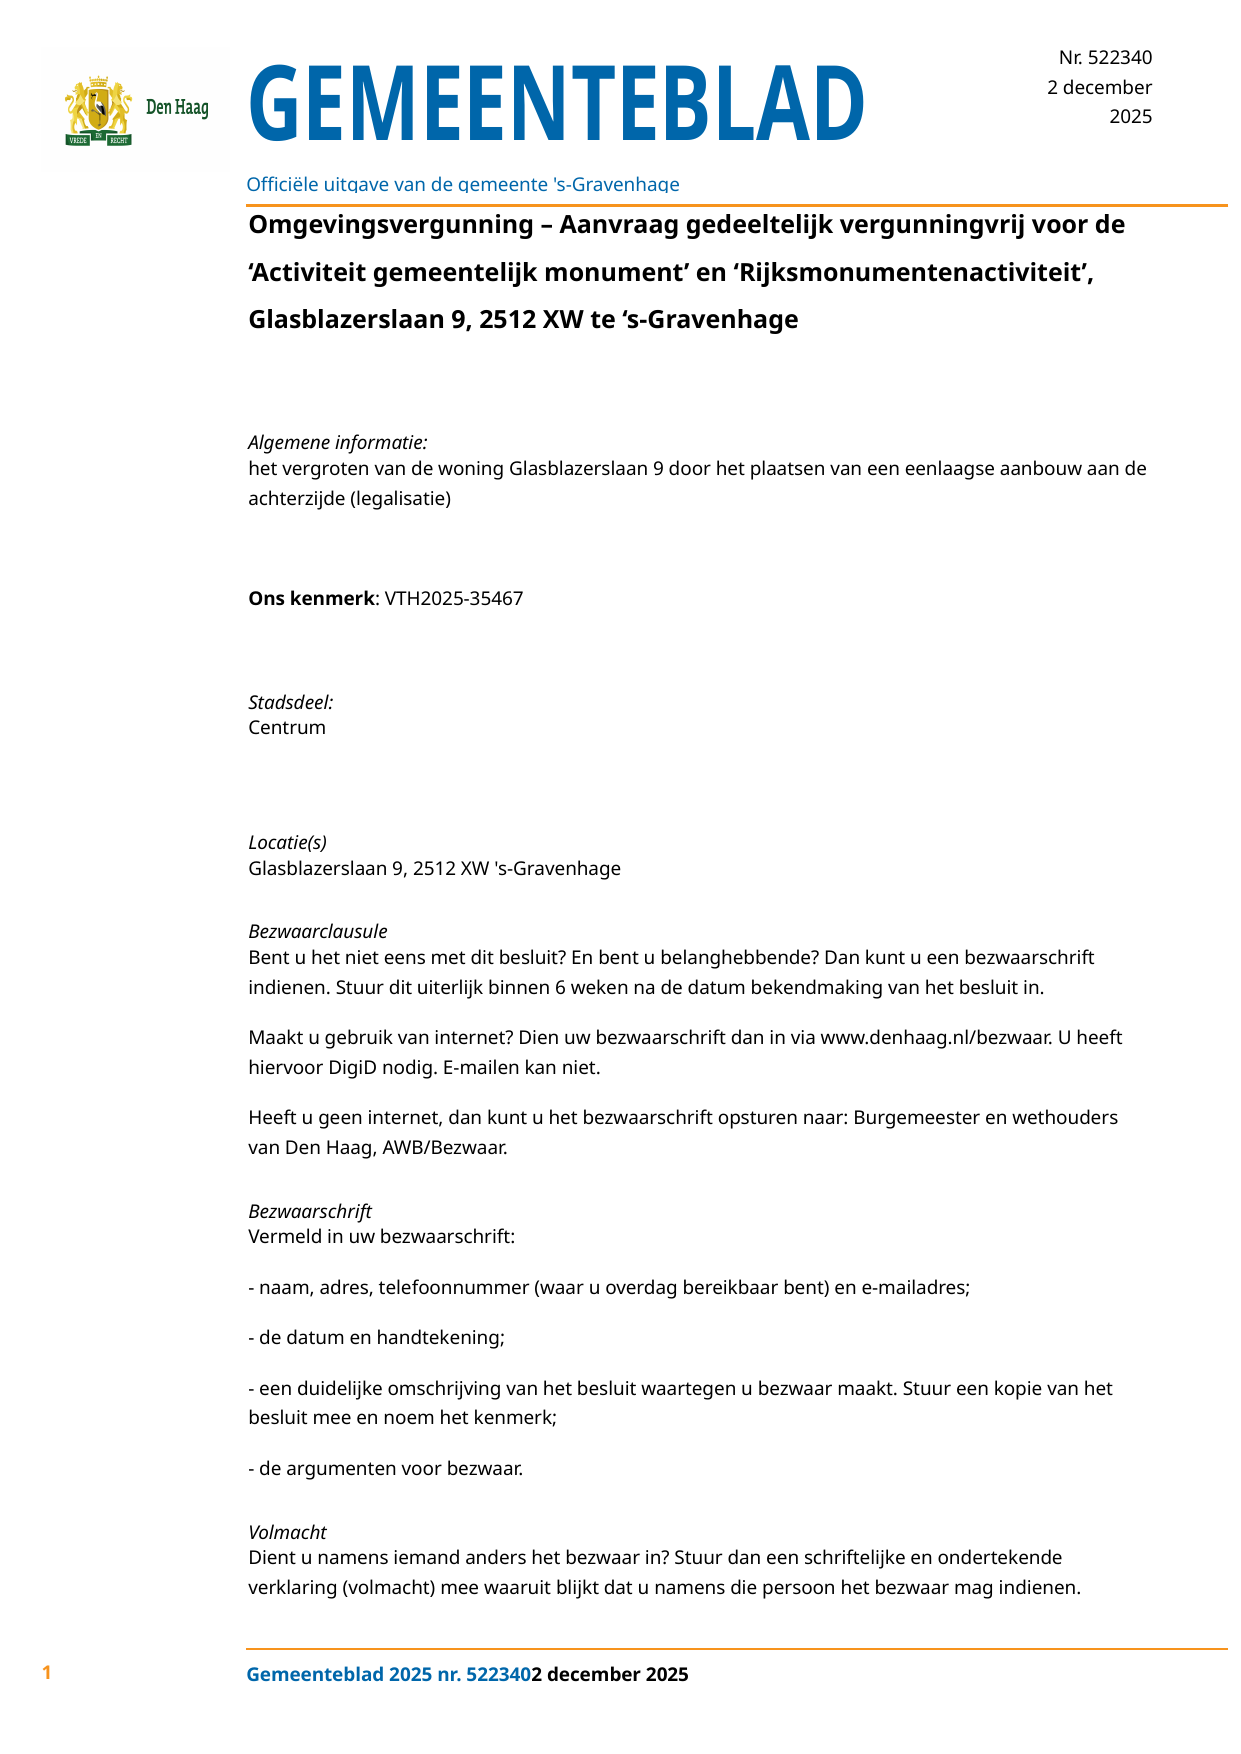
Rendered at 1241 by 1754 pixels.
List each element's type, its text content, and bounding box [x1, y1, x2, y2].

text Centrum [248, 714, 1152, 740]
text - naam, adres, telefoonnummer (waar u overdag bereikbaar bent) en e-mailadres; [248, 1274, 1152, 1300]
text Maakt u gebruik van internet? Dien uw bezwaarschrift dan in via www.denhaag.nl/bezwaar. U heeft hiervoor DigiD nodig. E-mailen kan niet. [248, 1024, 1152, 1080]
text Ons kenmerk: VTH2025-35467 [248, 586, 1152, 611]
text Glasblazerslaan 9, 2512 XW 's-Gravenhage [248, 855, 1152, 880]
text Locatie(s) [248, 829, 1152, 855]
text Dient u namens iemand anders het bezwaar in? Stuur dan een schriftelijke en ondertekende verklaring (volmacht) mee waaruit blijkt dat u namens die persoon het bezwaar mag indienen. [248, 1544, 1152, 1600]
text Omgevingsvergunning – Aanvraag gedeeltelijk vergunningvrij voor de ‘Activiteit gemeentelijk monument’ en ‘Rijksmonumentenactiviteit’, Glasblazerslaan 9, 2512 XW te ‘s-Gravenhage [248, 207, 1152, 336]
text Stadsdeel: [248, 689, 1152, 714]
text Volmacht [248, 1519, 1152, 1544]
text Bent u het niet eens met dit besluit? En bent u belanghebbende? Dan kunt u een bezwaarschrift indienen. Stuur dit uiterlijk binnen 6 weken na de datum bekendmaking van het besluit in. [248, 944, 1152, 1000]
text - een duidelijke omschrijving van het besluit waartegen u bezwaar maakt. Stuur een kopie van het besluit mee en noem het kenmerk; [248, 1375, 1152, 1430]
text het vergroten van de woning Glasblazerslaan 9 door het plaatsen van een eenlaagse aanbouw aan de achterzijde (legalisatie) [248, 455, 1152, 511]
picture [41, 47, 231, 172]
text Bezwaarschrift [248, 1198, 1152, 1224]
text Bezwaarclausule [248, 919, 1152, 944]
text Algemene informatie: [248, 429, 1152, 455]
text - de datum en handtekening; [248, 1324, 1152, 1350]
text Vermeld in uw bezwaarschrift: [248, 1224, 1152, 1249]
text - de argumenten voor bezwaar. [248, 1455, 1152, 1481]
text Heeft u geen internet, dan kunt u het bezwaarschrift opsturen naar: Burgemeester en wethouders van Den Haag, AWB/Bezwaar. [248, 1104, 1152, 1160]
